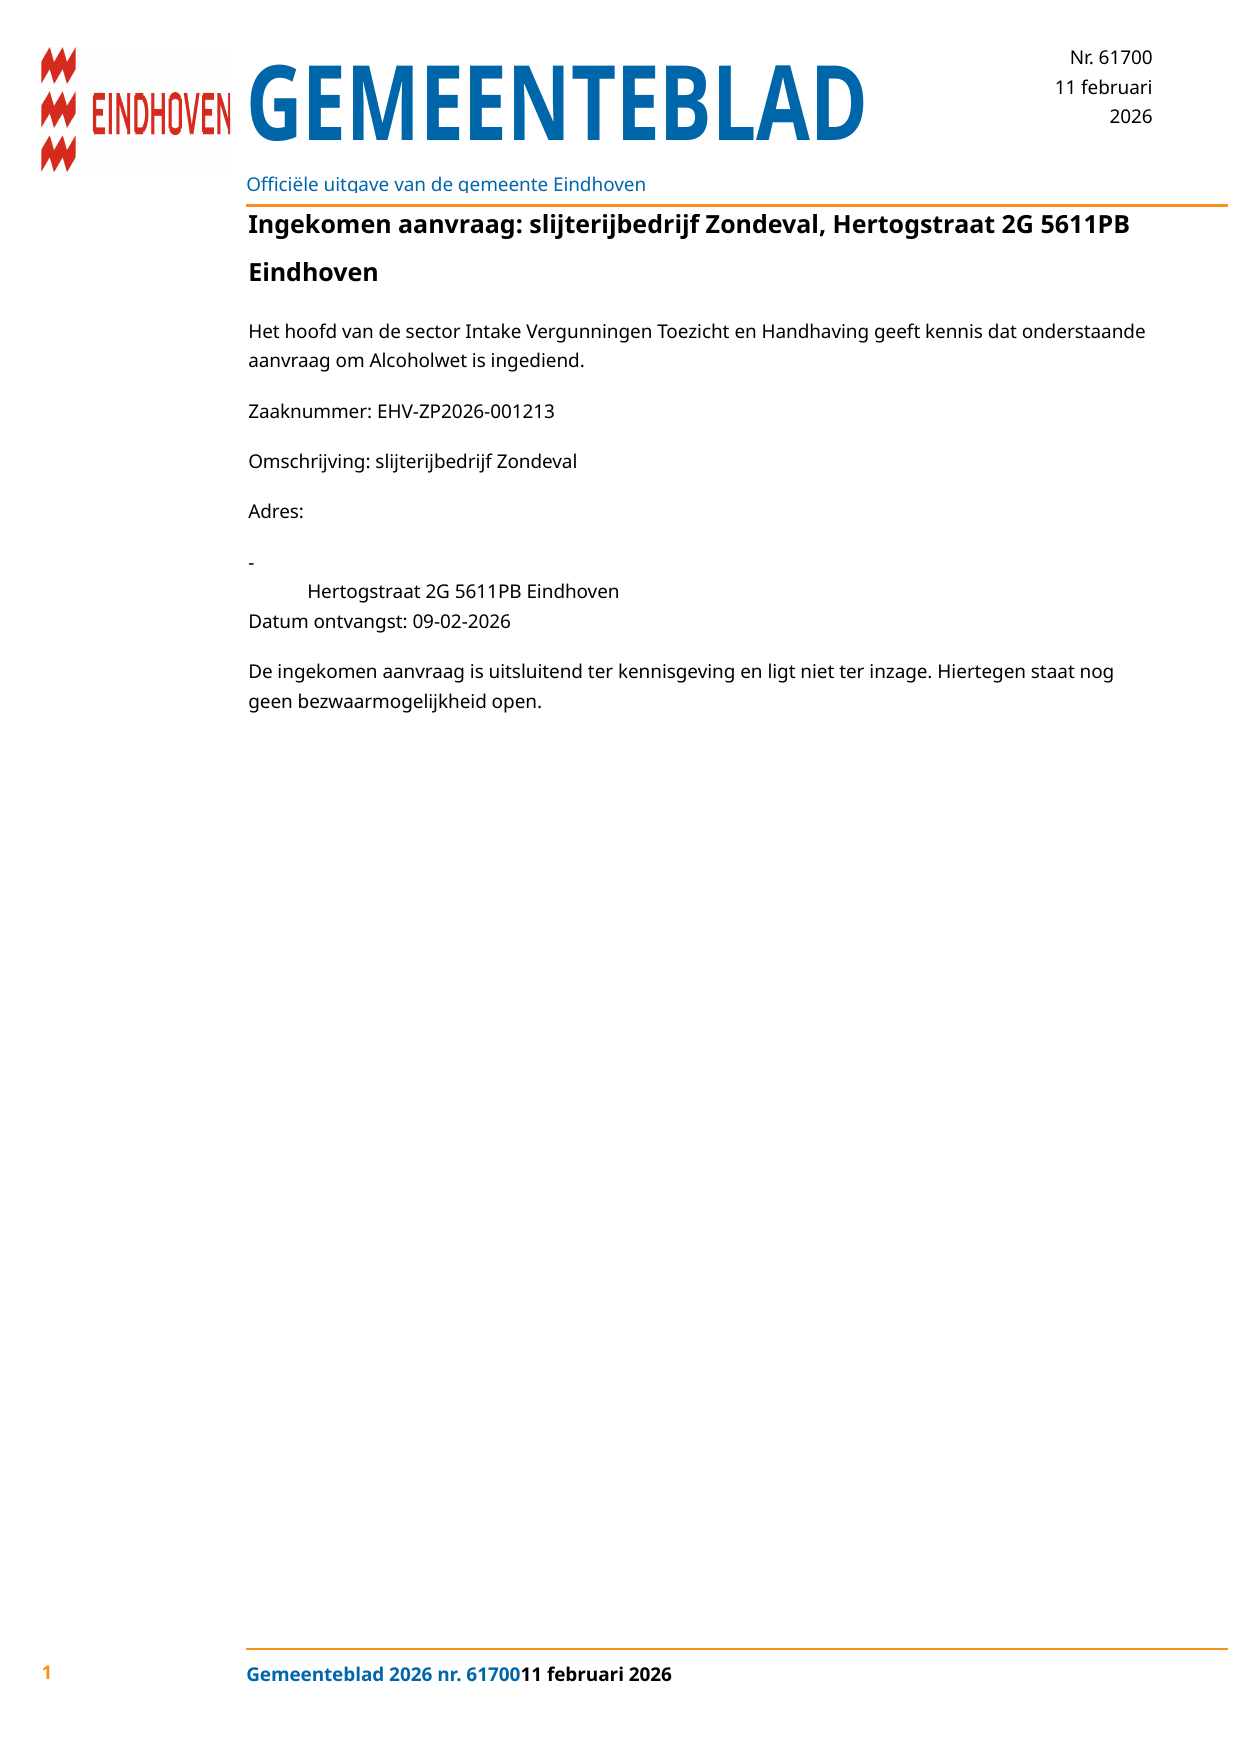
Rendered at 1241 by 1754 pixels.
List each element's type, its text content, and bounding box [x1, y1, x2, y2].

picture [41, 47, 231, 172]
text De ingekomen aanvraag is uitsluitend ter kennisgeving en ligt niet ter inzage. Hiertegen staat nog geen bezwaarmogelijkheid open. [248, 659, 1152, 714]
text Het hoofd van de sector Intake Vergunningen Toezicht en Handhaving geeft kennis dat onderstaande aanvraag om Alcoholwet is ingediend. [248, 318, 1152, 373]
text Omschrijving: slijterijbedrijf Zondeval [248, 448, 1152, 474]
text Ingekomen aanvraag: slijterijbedrijf Zondeval, Hertogstraat 2G 5611PB Eindhoven [248, 207, 1152, 288]
text Datum ontvangst: 09-02-2026 [248, 608, 1152, 634]
text Zaaknummer: EHV-ZP2026-001213 [248, 398, 1152, 424]
text Adres: [248, 499, 1152, 524]
list Hertogstraat 2G 5611PB Eindhoven [248, 579, 1152, 604]
